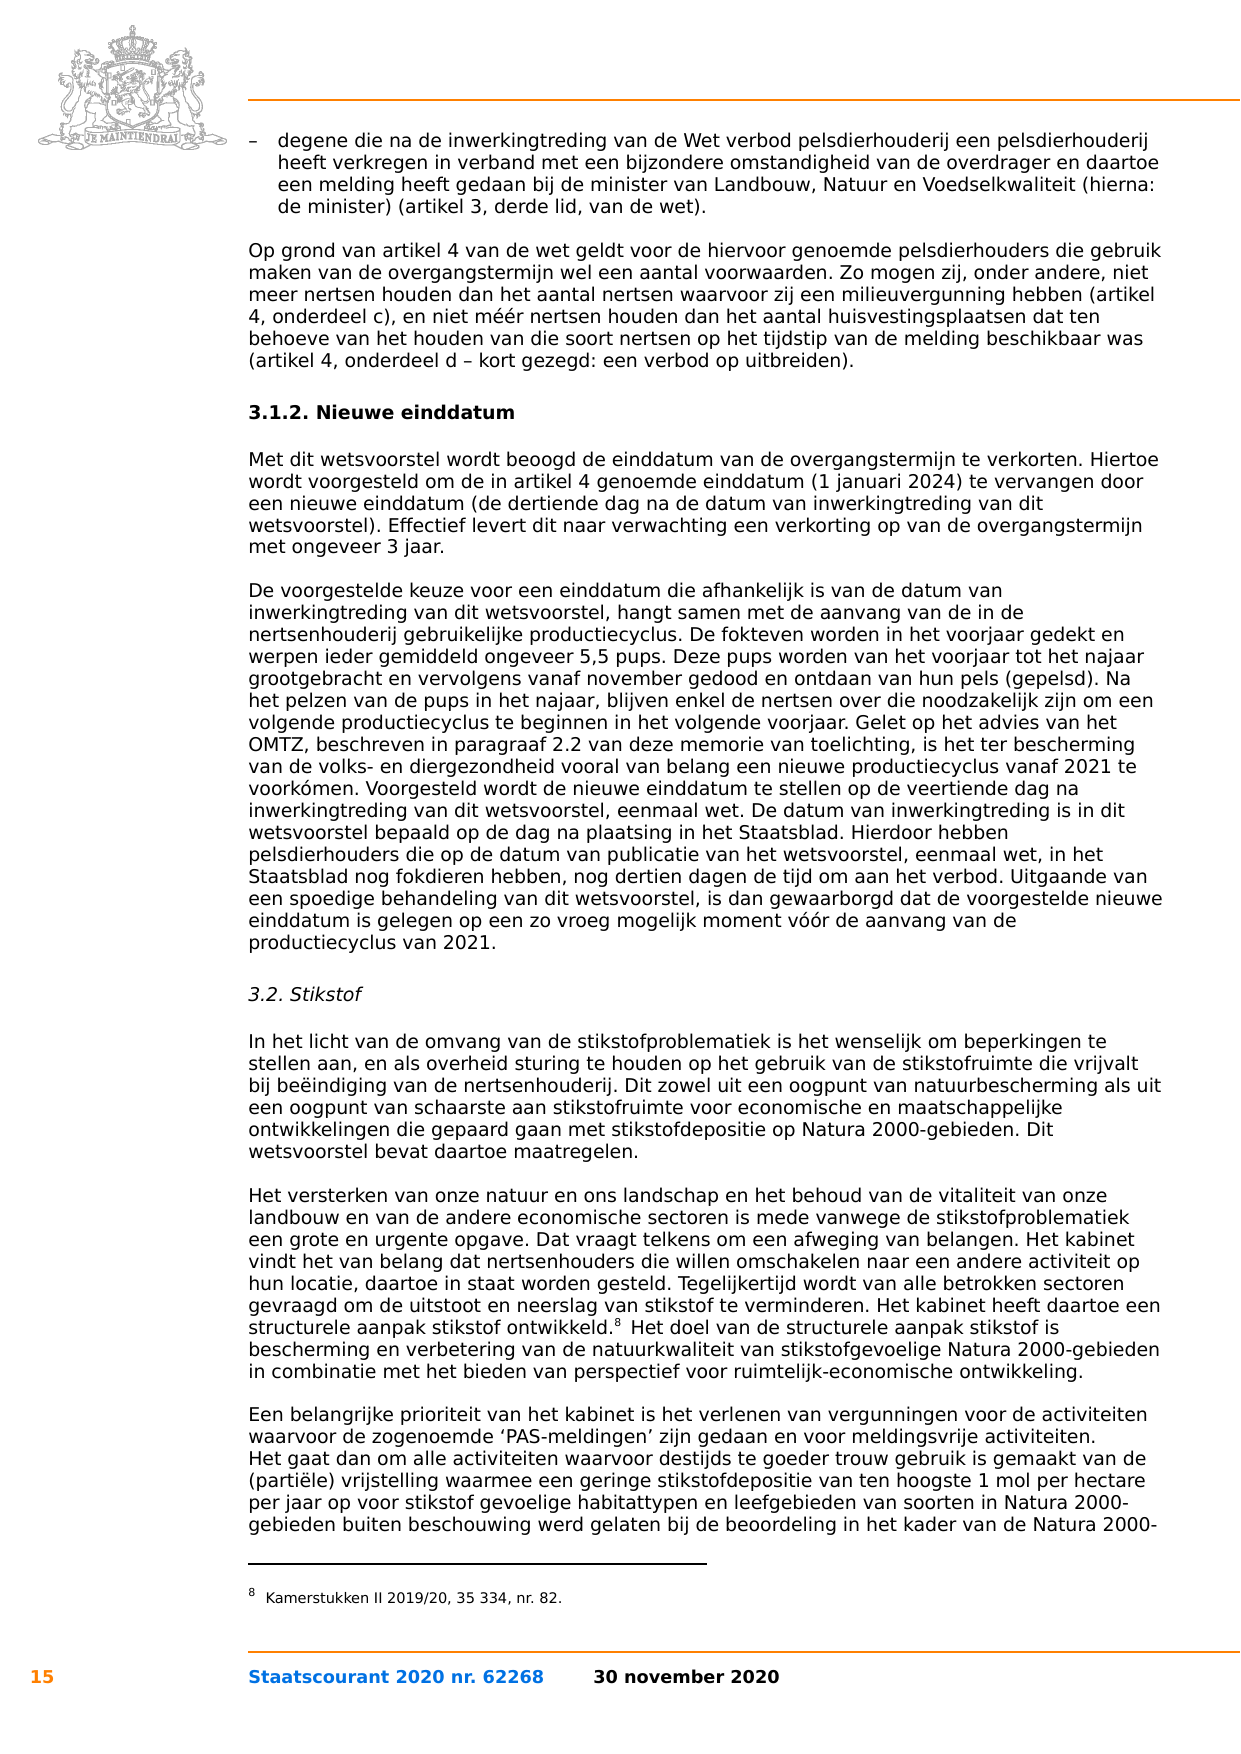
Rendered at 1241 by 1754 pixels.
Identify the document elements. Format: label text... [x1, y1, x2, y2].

picture [38, 25, 227, 150]
text In het licht van de omvang van de stikstofproblematiek is het wenselijk om beperkingen te stellen aan, en als overheid sturing te houden op het gebruik van de stikstofruimte die vrijvalt bij beëindiging van de nertsenhouderij. Dit zowel uit een oogpunt van natuurbescherming als uit een oogpunt van schaarste aan stikstofruimte voor economische en maatschappelijke ontwikkelingen die gepaard gaan met stikstofdepositie op Natura 2000-gebieden. Dit wetsvoorstel bevat daartoe maatregelen. [248, 1031, 1163, 1163]
subtitle 3.1.2. Nieuwe einddatum [248, 402, 1163, 423]
subtitle 3.2. Stikstof [248, 984, 1163, 1006]
text Het versterken van onze natuur en ons landschap en het behoud van de vitaliteit van onze landbouw en van de andere economische sectoren is mede vanwege de stikstofproblematiek een grote en urgente opgave. Dat vraagt telkens om een afweging van belangen. Het kabinet vindt het van belang dat nertsenhouders die willen omschakelen naar een andere activiteit op hun locatie, daartoe in staat worden gesteld. Tegelijkertijd wordt van alle betrokken sectoren gevraagd om de uitstoot en neerslag van stikstof te verminderen. Het kabinet heeft daartoe een structurele aanpak stikstof ontwikkeld. Het doel van de structurele aanpak stikstof is bescherming en verbetering van de natuurkwaliteit van stikstofgevoelige Natura 2000-gebieden in combinatie met het bieden van perspectief voor ruimtelijk-economische ontwikkeling. [248, 1185, 1163, 1382]
text De voorgestelde keuze voor een einddatum die afhankelijk is van de datum van inwerkingtreding van dit wetsvoorstel, hangt samen met de aanvang van de in de nertsenhouderij gebruikelijke productiecyclus. De fokteven worden in het voorjaar gedekt en werpen ieder gemiddeld ongeveer 5,5 pups. Deze pups worden van het voorjaar tot het najaar grootgebracht en vervolgens vanaf november gedood en ontdaan van hun pels (gepelsd). Na het pelzen van de pups in het najaar, blijven enkel de nertsen over die noodzakelijk zijn om een volgende productiecyclus te beginnen in het volgende voorjaar. Gelet op het advies van het OMTZ, beschreven in paragraaf 2.2 van deze memorie van toelichting, is het ter bescherming van de volks- en diergezondheid vooral van belang een nieuwe productiecyclus vanaf 2021 te voorkómen. Voorgesteld wordt de nieuwe einddatum te stellen op de veertiende dag na inwerkingtreding van dit wetsvoorstel, eenmaal wet. De datum van inwerkingtreding is in dit wetsvoorstel bepaald op de dag na plaatsing in het Staatsblad. Hierdoor hebben pelsdierhouders die op de datum van publicatie van het wetsvoorstel, eenmaal wet, in het Staatsblad nog fokdieren hebben, nog dertien dagen de tijd om aan het verbod. Uitgaande van een spoedige behandeling van dit wetsvoorstel, is dan gewaarborgd dat de voorgestelde nieuwe einddatum is gelegen op een zo vroeg mogelijk moment vóór de aanvang van de productiecyclus van 2021. [248, 580, 1163, 954]
text Kamerstukken II 2019/20, 35 334, nr. 82. [248, 1586, 1163, 1608]
text Een belangrijke prioriteit van het kabinet is het verlenen van vergunningen voor de activiteiten waarvoor de zogenoemde ‘PAS-meldingen’ zijn gedaan en voor meldingsvrije activiteiten. [248, 1404, 1163, 1448]
text – degene die na de inwerkingtreding van de Wet verbod pelsdierhouderij een pelsdierhouderij heeft verkregen in verband met een bijzondere omstandigheid van de overdrager en daartoe een melding heeft gedaan bij de minister van Landbouw, Natuur en Voedselkwaliteit (hierna: de minister) (artikel 3, derde lid, van de wet). [248, 130, 1163, 218]
text Op grond van artikel 4 van de wet geldt voor de hiervoor genoemde pelsdierhouders die gebruik maken van de overgangstermijn wel een aantal voorwaarden. Zo mogen zij, onder andere, niet meer nertsen houden dan het aantal nertsen waarvoor zij een milieuvergunning hebben (artikel 4, onderdeel c), en niet méér nertsen houden dan het aantal huisvestingsplaatsen dat ten behoeve van het houden van die soort nertsen op het tijdstip van de melding beschikbaar was (artikel 4, onderdeel d – kort gezegd: een verbod op uitbreiden). [248, 240, 1163, 372]
text Met dit wetsvoorstel wordt beoogd de einddatum van de overgangstermijn te verkorten. Hiertoe wordt voorgesteld om de in artikel 4 genoemde einddatum (1 januari 2024) te vervangen door een nieuwe einddatum (de dertiende dag na de datum van inwerkingtreding van dit wetsvoorstel). Effectief levert dit naar verwachting een verkorting op van de overgangstermijn met ongeveer 3 jaar. [248, 448, 1163, 558]
text Het gaat dan om alle activiteiten waarvoor destijds te goeder trouw gebruik is gemaakt van de (partiële) vrijstelling waarmee een geringe stikstofdepositie van ten hoogste 1 mol per hectare per jaar op voor stikstof gevoelige habitattypen en leefgebieden van soorten in Natura 2000-gebieden buiten beschouwing werd gelaten bij de beoordeling in het kader van de Natura 2000- [248, 1448, 1163, 1536]
